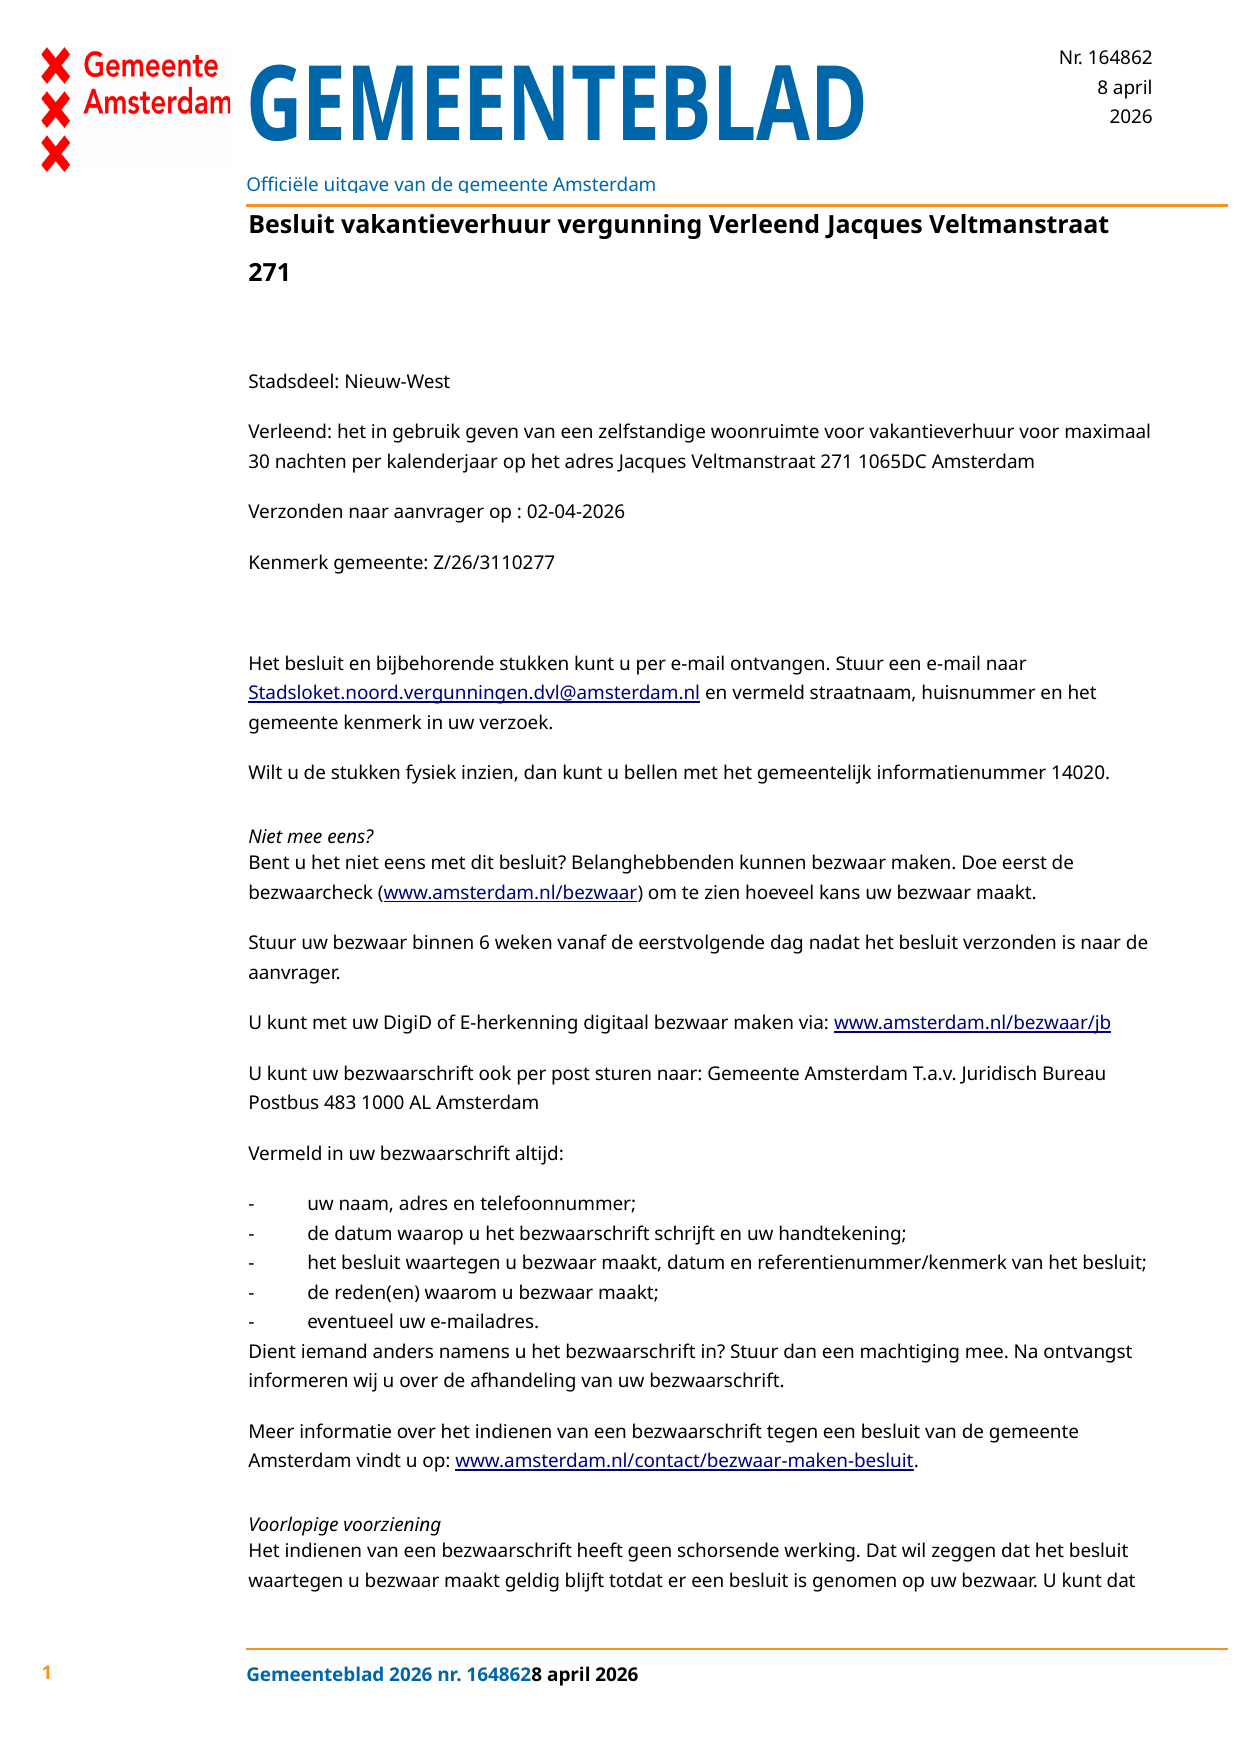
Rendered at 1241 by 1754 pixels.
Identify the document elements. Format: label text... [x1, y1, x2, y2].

list het besluit waartegen u bezwaar maakt, datum en referentienummer/kenmerk van het besluit; [248, 1249, 1152, 1275]
text Stuur uw bezwaar binnen 6 weken vanaf de eerstvolgende dag nadat het besluit verzonden is naar de aanvrager. [248, 929, 1152, 984]
text Kenmerk gemeente: Z/26/3110277 [248, 549, 1152, 575]
text U kunt uw bezwaarschrift ook per post sturen naar: Gemeente Amsterdam T.a.v. Juridisch Bureau Postbus 483 1000 AL Amsterdam [248, 1060, 1152, 1115]
text Dient iemand anders namens u het bezwaarschrift in? Stuur dan een machtiging mee. Na ontvangst informeren wij u over de afhandeling van uw bezwaarschrift. [248, 1338, 1152, 1393]
text U kunt met uw DigiD of E-herkenning digitaal bezwaar maken via: www.amsterdam.nl/bezwaar/jb [248, 1009, 1152, 1035]
text Verzonden naar aanvrager op : 02-04-2026 [248, 499, 1152, 524]
list de datum waarop u het bezwaarschrift schrijft en uw handtekening; [248, 1220, 1152, 1245]
text Stadsdeel: Nieuw-West [248, 368, 1152, 394]
list eventueel uw e-mailadres. [248, 1308, 1152, 1334]
text Verleend: het in gebruik geven van een zelfstandige woonruimte voor vakantieverhuur voor maximaal 30 nachten per kalenderjaar op het adres Jacques Veltmanstraat 271 1065DC Amsterdam [248, 419, 1152, 474]
list uw naam, adres en telefoonnummer; [248, 1190, 1152, 1216]
text Het indienen van een bezwaarschrift heeft geen schorsende werking. Dat wil zeggen dat het besluit waartegen u bezwaar maakt geldig blijft totdat er een besluit is genomen op uw bezwaar. U kunt dat [248, 1537, 1152, 1593]
text Niet mee eens? [248, 823, 1152, 849]
text Bent u het niet eens met dit besluit? Belanghebbenden kunnen bezwaar maken. Doe eerst de bezwaarcheck (www.amsterdam.nl/bezwaar) om te zien hoeveel kans uw bezwaar maakt. [248, 849, 1152, 904]
text Het besluit en bijbehorende stukken kunt u per e-mail ontvangen. Stuur een e-mail naar Stadsloket.noord.vergunningen.dvl@amsterdam.nl en vermeld straatnaam, huisnummer en het gemeente kenmerk in uw verzoek. [248, 650, 1152, 735]
text Voorlopige voorziening [248, 1512, 1152, 1537]
text Vermeld in uw bezwaarschrift altijd: [248, 1140, 1152, 1165]
text Meer informatie over het indienen van een bezwaarschrift tegen een besluit van de gemeente Amsterdam vindt u op: www.amsterdam.nl/contact/bezwaar-maken-besluit. [248, 1418, 1152, 1473]
picture [41, 47, 231, 172]
list de reden(en) waarom u bezwaar maakt; [248, 1279, 1152, 1304]
text Besluit vakantieverhuur vergunning Verleend Jacques Veltmanstraat 271 [248, 207, 1152, 288]
text Wilt u de stukken fysiek inzien, dan kunt u bellen met het gemeentelijk informatienummer 14020. [248, 759, 1152, 785]
